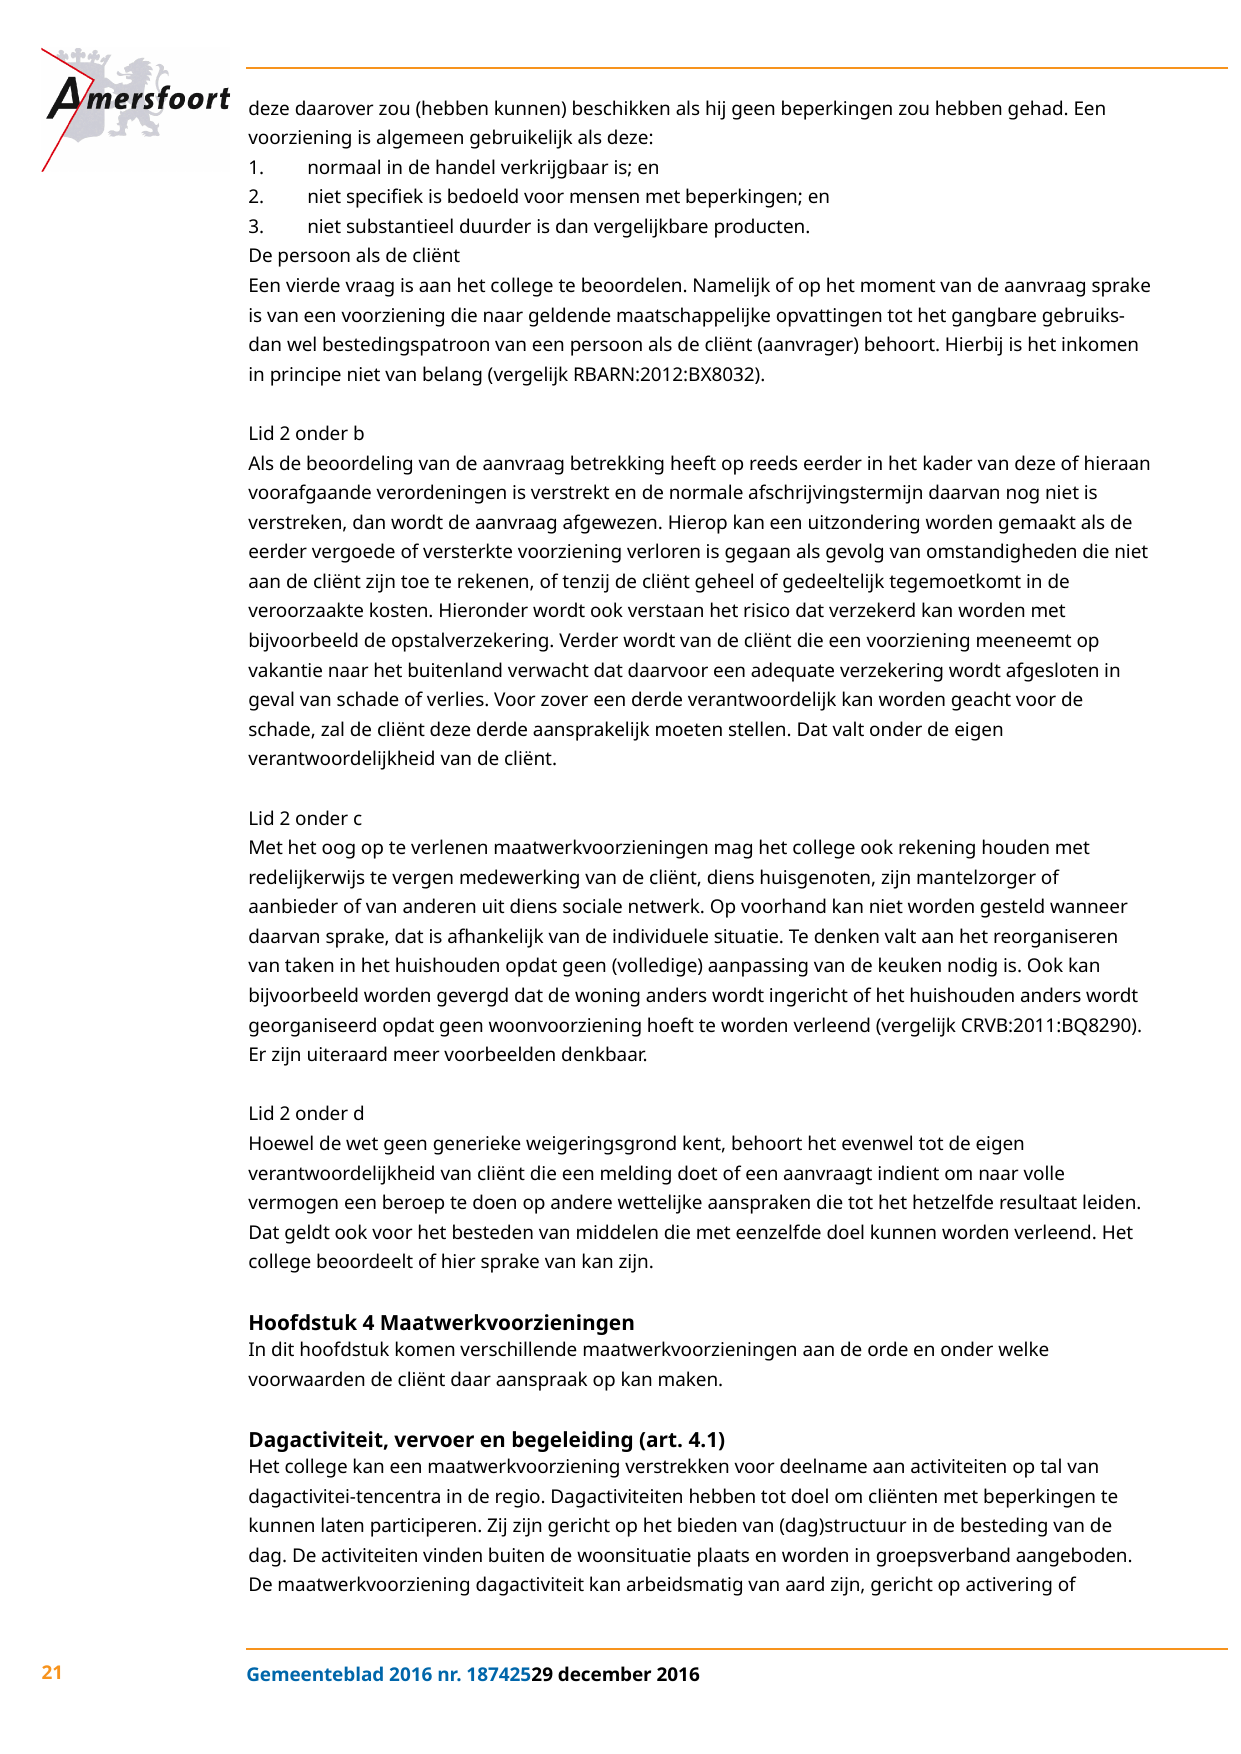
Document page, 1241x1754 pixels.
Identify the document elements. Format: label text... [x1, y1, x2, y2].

text Lid 2 onder c [248, 805, 1152, 831]
text Met het oog op te verlenen maatwerkvoorzieningen mag het college ook rekening houden met redelijkerwijs te vergen medewerking van de cliënt, diens huisgenoten, zijn mantelzorger of aanbieder of van anderen uit diens sociale netwerk. Op voorhand kan niet worden gesteld wanneer daarvan sprake, dat is afhankelijk van de individuele situatie. Te denken valt aan het reorganiseren van taken in het huishouden opdat geen (volledige) aanpassing van de keuken nodig is. Ook kan bijvoorbeeld worden gevergd dat de woning anders wordt ingericht of het huishouden anders wordt georganiseerd opdat geen woonvoorziening hoeft te worden verleend (vergelijk CRVB:2011:BQ8290). Er zijn uiteraard meer voorbeelden denkbaar. [248, 834, 1152, 1067]
list normaal in de handel verkrijgbaar is; en [248, 154, 1152, 180]
text Dagactiviteit, vervoer en begeleiding (art. 4.1) [248, 1425, 1152, 1453]
text Lid 2 onder b [248, 420, 1152, 446]
list niet specifiek is bedoeld voor mensen met beperkingen; en [248, 183, 1152, 209]
text In dit hoofdstuk komen verschillende maatwerkvoorzieningen aan de orde en onder welke voorwaarden de cliënt daar aanspraak op kan maken. [248, 1336, 1152, 1391]
text Hoewel de wet geen generieke weigeringsgrond kent, behoort het evenwel tot de eigen verantwoordelijkheid van cliënt die een melding doet of een aanvraagt indient om naar volle vermogen een beroep te doen op andere wettelijke aanspraken die tot het hetzelfde resultaat leiden. Dat geldt ook voor het besteden van middelen die met eenzelfde doel kunnen worden verleend. Het college beoordeelt of hier sprake van kan zijn. [248, 1130, 1152, 1274]
list niet substantieel duurder is dan vergelijkbare producten. [248, 213, 1152, 239]
text Het college kan een maatwerkvoorziening verstrekken voor deelname aan activiteiten op tal van dagactivitei-tencentra in de regio. Dagactiviteiten hebben tot doel om cliënten met beperkingen te kunnen laten participeren. Zij zijn gericht op het bieden van (dag)structuur in de besteding van de dag. De activiteiten vinden buiten de woonsituatie plaats en worden in groepsverband aangeboden. De maatwerkvoorziening dagactiviteit kan arbeidsmatig van aard zijn, gericht op activering of [248, 1453, 1152, 1597]
text De persoon als de cliënt [248, 243, 1152, 268]
picture [41, 47, 231, 172]
text Een vierde vraag is aan het college te beoordelen. Namelijk of op het moment van de aanvraag sprake is van een voorziening die naar geldende maatschappelijke opvattingen tot het gangbare gebruiks- dan wel bestedingspatroon van een persoon als de cliënt (aanvrager) behoort. Hierbij is het inkomen in principe niet van belang (vergelijk RBARN:2012:BX8032). [248, 272, 1152, 387]
text deze daarover zou (hebben kunnen) beschikken als hij geen beperkingen zou hebben gehad. Een voorziening is algemeen gebruikelijk als deze: [248, 95, 1152, 150]
text Lid 2 onder d [248, 1101, 1152, 1126]
text Als de beoordeling van de aanvraag betrekking heeft op reeds eerder in het kader van deze of hieraan voorafgaande verordeningen is verstrekt en de normale afschrijvingstermijn daarvan nog niet is verstreken, dan wordt de aanvraag afgewezen. Hierop kan een uitzondering worden gemaakt als de eerder vergoede of versterkte voorziening verloren is gegaan als gevolg van omstandigheden die niet aan de cliënt zijn toe te rekenen, of tenzij de cliënt geheel of gedeeltelijk tegemoetkomt in de veroorzaakte kosten. Hieronder wordt ook verstaan het risico dat verzekerd kan worden met bijvoorbeeld de opstalverzekering. Verder wordt van de cliënt die een voorziening meeneemt op vakantie naar het buitenland verwacht dat daarvoor een adequate verzekering wordt afgesloten in geval van schade of verlies. Voor zover een derde verantwoordelijk kan worden geacht voor de schade, zal de cliënt deze derde aansprakelijk moeten stellen. Dat valt onder de eigen verantwoordelijkheid van de cliënt. [248, 450, 1152, 771]
text Hoofdstuk 4 Maatwerkvoorzieningen [248, 1308, 1152, 1336]
